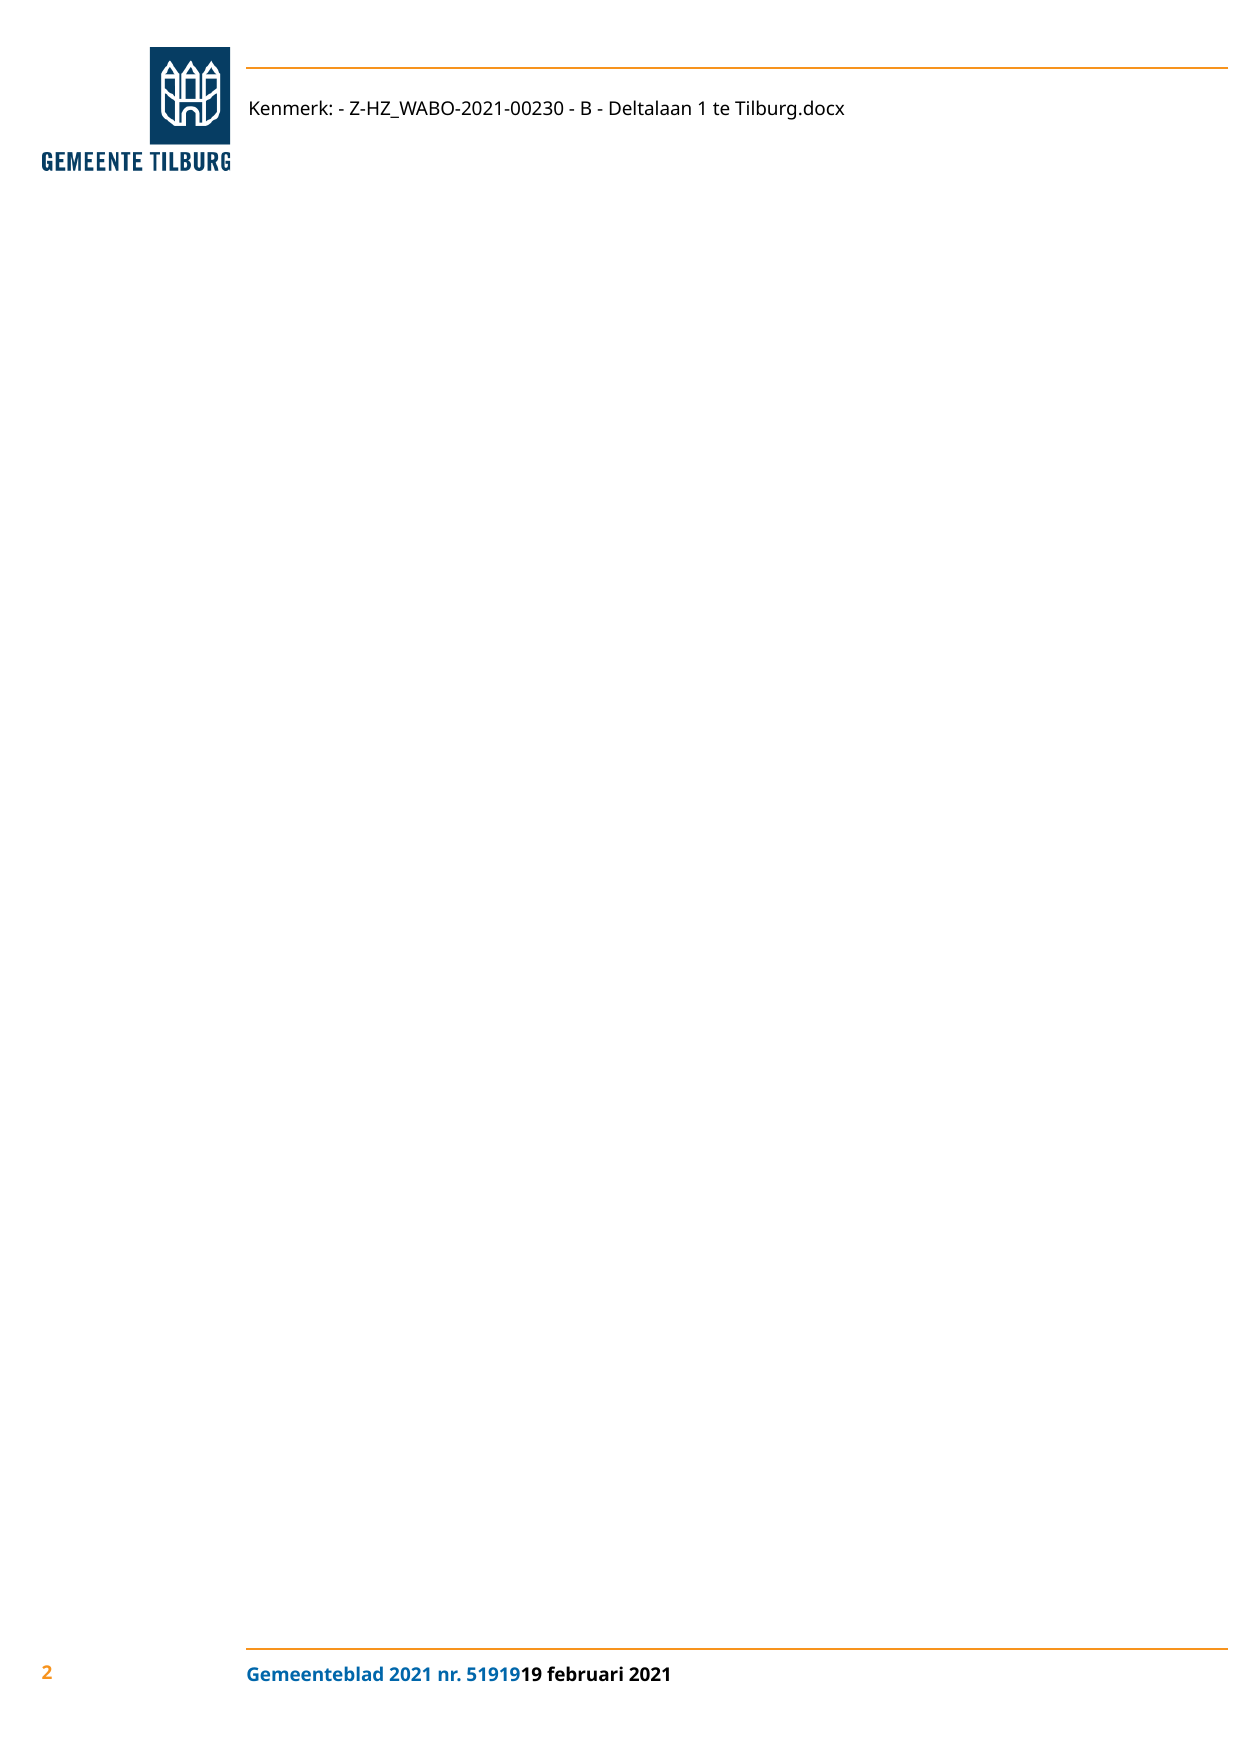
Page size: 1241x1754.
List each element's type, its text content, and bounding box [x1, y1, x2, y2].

text Kenmerk: - Z-HZ_WABO-2021-00230 - B - Deltalaan 1 te Tilburg.docx [248, 95, 1152, 121]
picture [41, 47, 231, 172]
